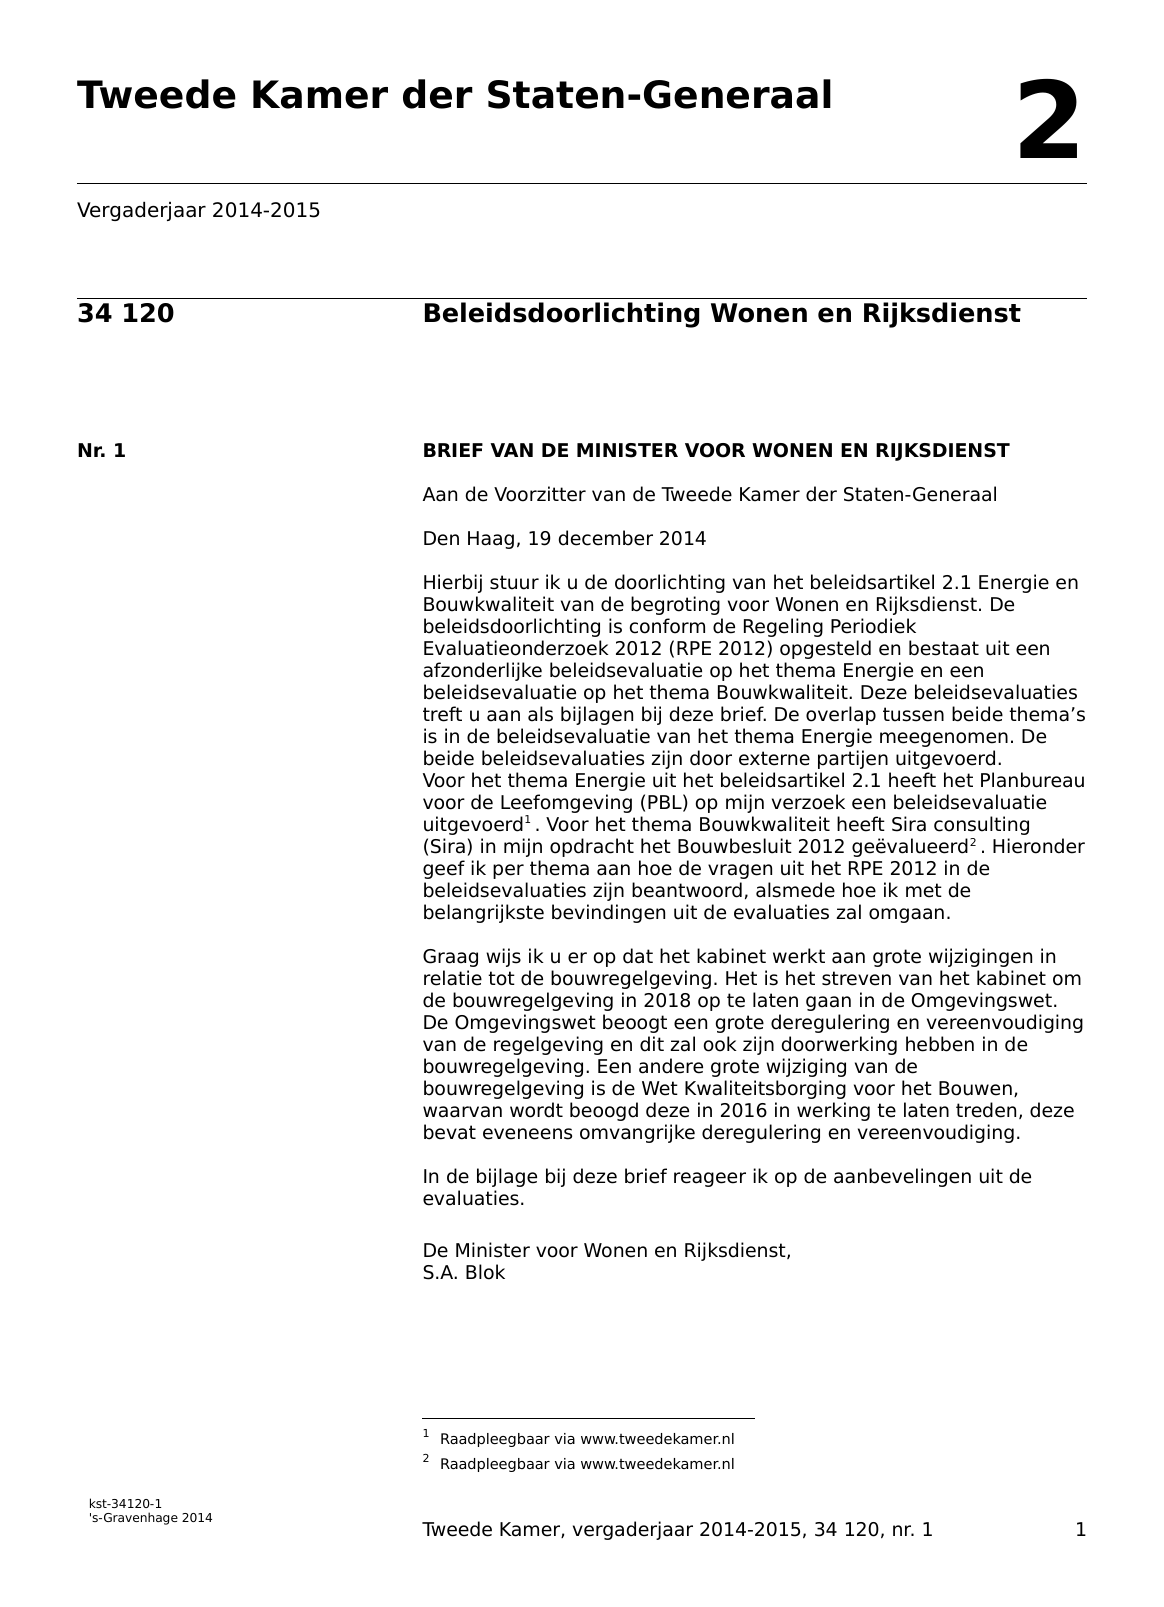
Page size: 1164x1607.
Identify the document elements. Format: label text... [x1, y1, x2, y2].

text Raadpleegbaar via www.tweedekamer.nl [422, 1427, 1087, 1449]
text In de bijlage bij deze brief reageer ik op de aanbevelingen uit de evaluaties. [422, 1166, 1087, 1210]
text Den Haag, 19 december 2014 [422, 528, 1087, 550]
table_header 2 [886, 59, 1087, 183]
text De Minister voor Wonen en Rijksdienst, S.A. Blok [422, 1240, 1087, 1284]
text kst-34120-1 [88, 1497, 323, 1511]
text Voor het thema Energie uit het beleidsartikel 2.1 heeft het Planbureau voor de Leefomgeving (PBL) op mijn verzoek een beleidsevaluatie uitgevoerd. Voor het thema Bouwkwaliteit heeft Sira consulting (Sira) in mijn opdracht het Bouwbesluit 2012 geëvalueerd. Hieronder geef ik per thema aan hoe de vragen uit het RPE 2012 in de beleidsevaluaties zijn beantwoord, alsmede hoe ik met de belangrijkste bevindingen uit de evaluaties zal omgaan. [422, 770, 1087, 924]
text Hierbij stuur ik u de doorlichting van het beleidsartikel 2.1 Energie en Bouwkwaliteit van de begroting voor Wonen en Rijksdienst. De beleidsdoorlichting is conform de Regeling Periodiek Evaluatieonderzoek 2012 (RPE 2012) opgesteld en bestaat uit een afzonderlijke beleidsevaluatie op het thema Energie en een beleidsevaluatie op het thema Bouwkwaliteit. Deze beleidsevaluaties treft u aan als bijlagen bij deze brief. De overlap tussen beide thema’s is in de beleidsevaluatie van het thema Energie meegenomen. De beide beleidsevaluaties zijn door externe partijen uitgevoerd. [422, 572, 1087, 770]
table_cell Vergaderjaar 2014-2015 [77, 184, 1087, 298]
subtitle 34 120 Beleidsdoorlichting Wonen en Rijksdienst [77, 299, 1087, 329]
text Aan de Voorzitter van de Tweede Kamer der Staten-Generaal [422, 484, 1087, 506]
table_header Tweede Kamer der Staten-Generaal [77, 59, 886, 183]
text Raadpleegbaar via www.tweedekamer.nl [422, 1452, 1087, 1474]
subtitle Nr. 1 BRIEF VAN DE MINISTER VOOR WONEN EN RIJKSDIENST [77, 440, 1087, 462]
text 's-Gravenhage 2014 [88, 1511, 323, 1525]
text Graag wijs ik u er op dat het kabinet werkt aan grote wijzigingen in relatie tot de bouwregelgeving. Het is het streven van het kabinet om de bouwregelgeving in 2018 op te laten gaan in de Omgevingswet. De Omgevingswet beoogt een grote deregulering en vereenvoudiging van de regelgeving en dit zal ook zijn doorwerking hebben in de bouwregelgeving. Een andere grote wijziging van de bouwregelgeving is de Wet Kwaliteitsborging voor het Bouwen, waarvan wordt beoogd deze in 2016 in werking te laten treden, deze bevat eveneens omvangrijke deregulering en vereenvoudiging. [422, 946, 1087, 1144]
